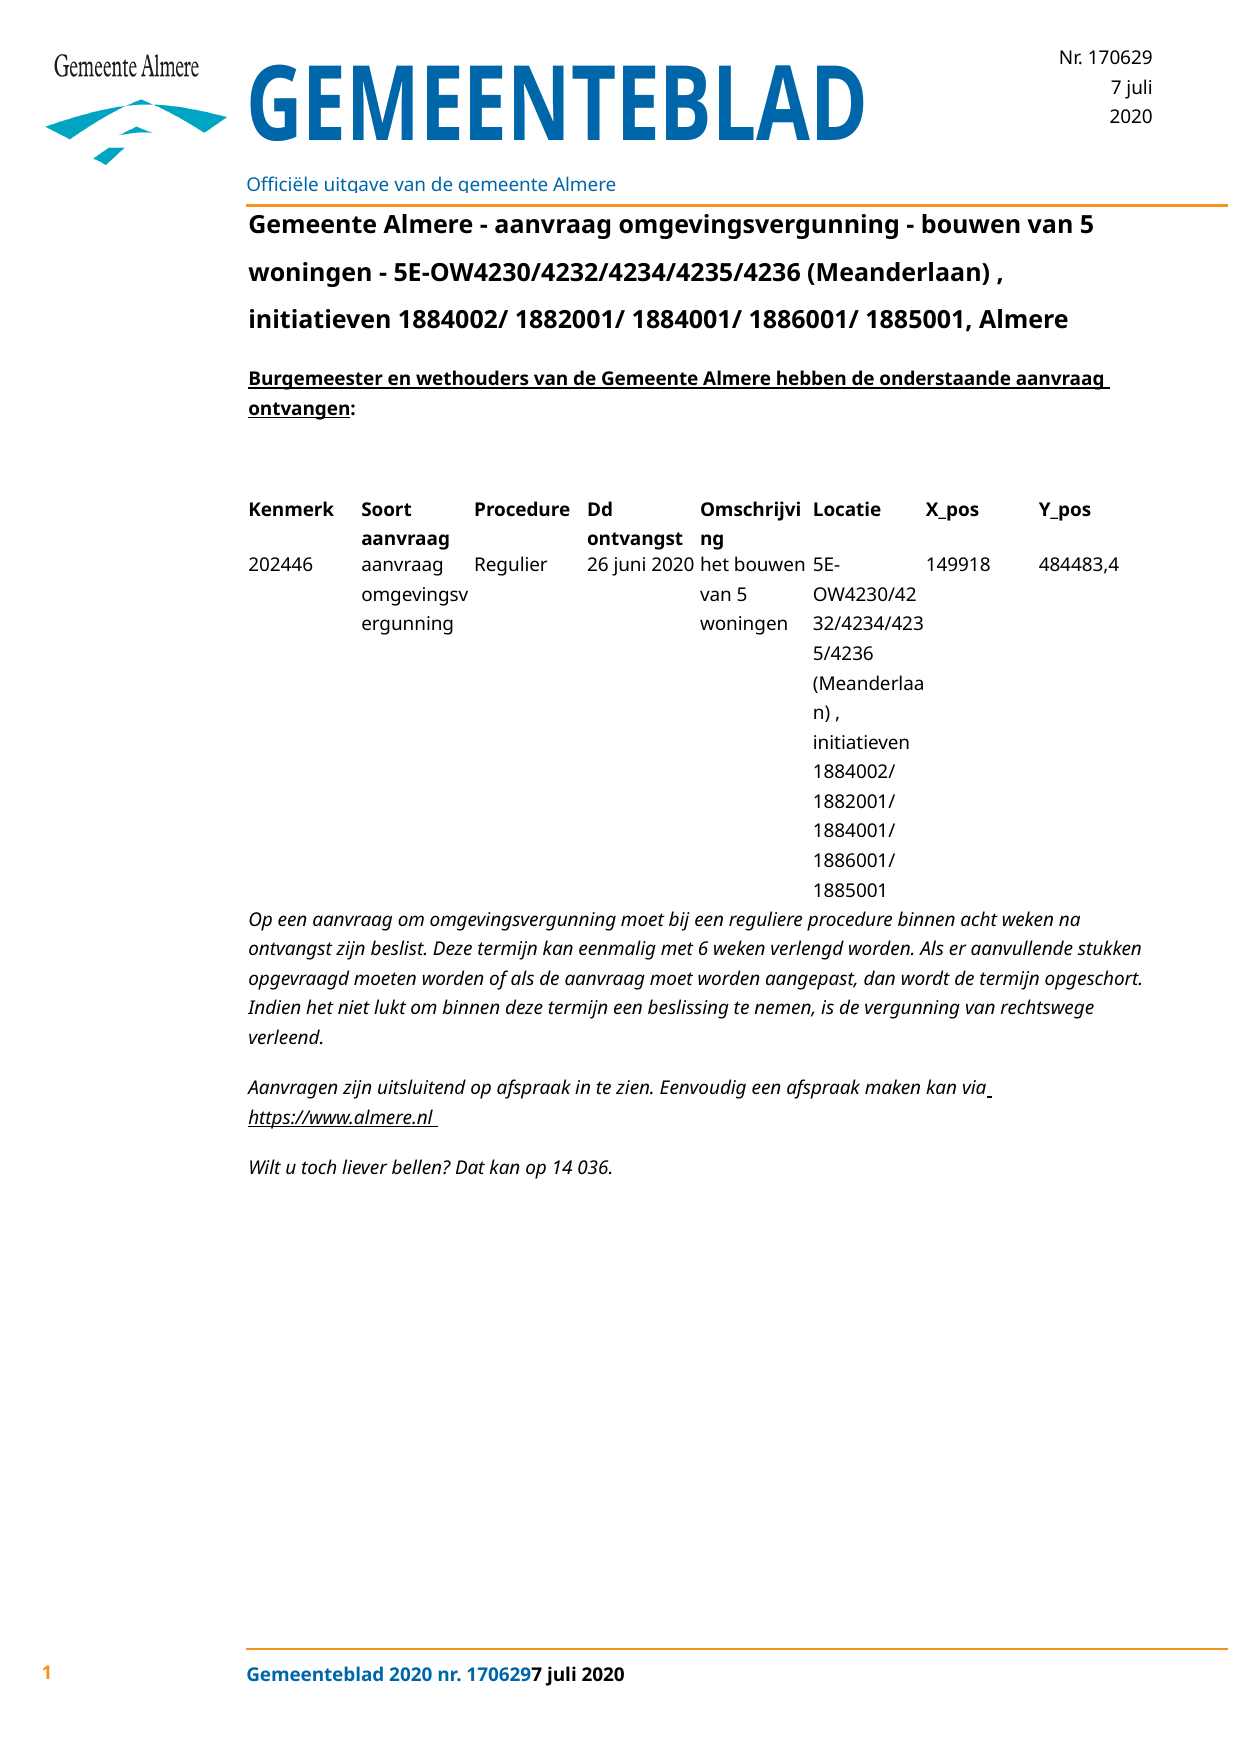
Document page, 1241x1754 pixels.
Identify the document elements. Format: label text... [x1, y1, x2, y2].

table_header Soort aanvraag [361, 496, 474, 551]
table_header Omschrijving [700, 496, 813, 551]
text Burgemeester en wethouders van de Gemeente Almere hebben de onderstaande aanvraag ontvangen: [248, 366, 1152, 421]
text Gemeente Almere - aanvraag omgevingsvergunning - bouwen van 5 woningen - 5E-OW4230/4232/4234/4235/4236 (Meanderlaan) , initiatieven 1884002/ 1882001/ 1884001/ 1886001/ 1885001, Almere [248, 207, 1152, 336]
table_header Dd ontvangst [587, 496, 700, 551]
table_header Y_pos [1039, 496, 1152, 551]
text Aanvragen zijn uitsluitend op afspraak in te zien. Eenvoudig een afspraak maken kan via https://www.almere.nl [248, 1074, 1152, 1130]
text Wilt u toch liever bellen? Dat kan op 14 036. [248, 1154, 1152, 1180]
table_cell 149918 [926, 551, 1038, 902]
table_header X_pos [926, 496, 1038, 551]
table_cell aanvraag omgevingsvergunning [361, 551, 474, 902]
table_cell 202446 [248, 551, 361, 902]
table_cell Regulier [474, 551, 587, 902]
table_cell 5E-OW4230/4232/4234/4235/4236 (Meanderlaan) , initiatieven 1884002/ 1882001/ 1884001/ 1886001/ 1885001 [813, 551, 926, 902]
picture [41, 47, 231, 172]
text Op een aanvraag om omgevingsvergunning moet bij een reguliere procedure binnen acht weken na ontvangst zijn beslist. Deze termijn kan eenmalig met 6 weken verlengd worden. Als er aanvullende stukken opgevraagd moeten worden of als de aanvraag moet worden aangepast, dan wordt de termijn opgeschort. Indien het niet lukt om binnen deze termijn een beslissing te nemen, is de vergunning van rechtswege verleend. [248, 906, 1152, 1050]
table_cell het bouwen van 5 woningen [700, 551, 813, 902]
table_header Kenmerk [248, 496, 361, 551]
table_cell 484483,4 [1039, 551, 1152, 902]
table_header Locatie [813, 496, 926, 551]
table_cell 26 juni 2020 [587, 551, 700, 902]
table_header Procedure [474, 496, 587, 551]
